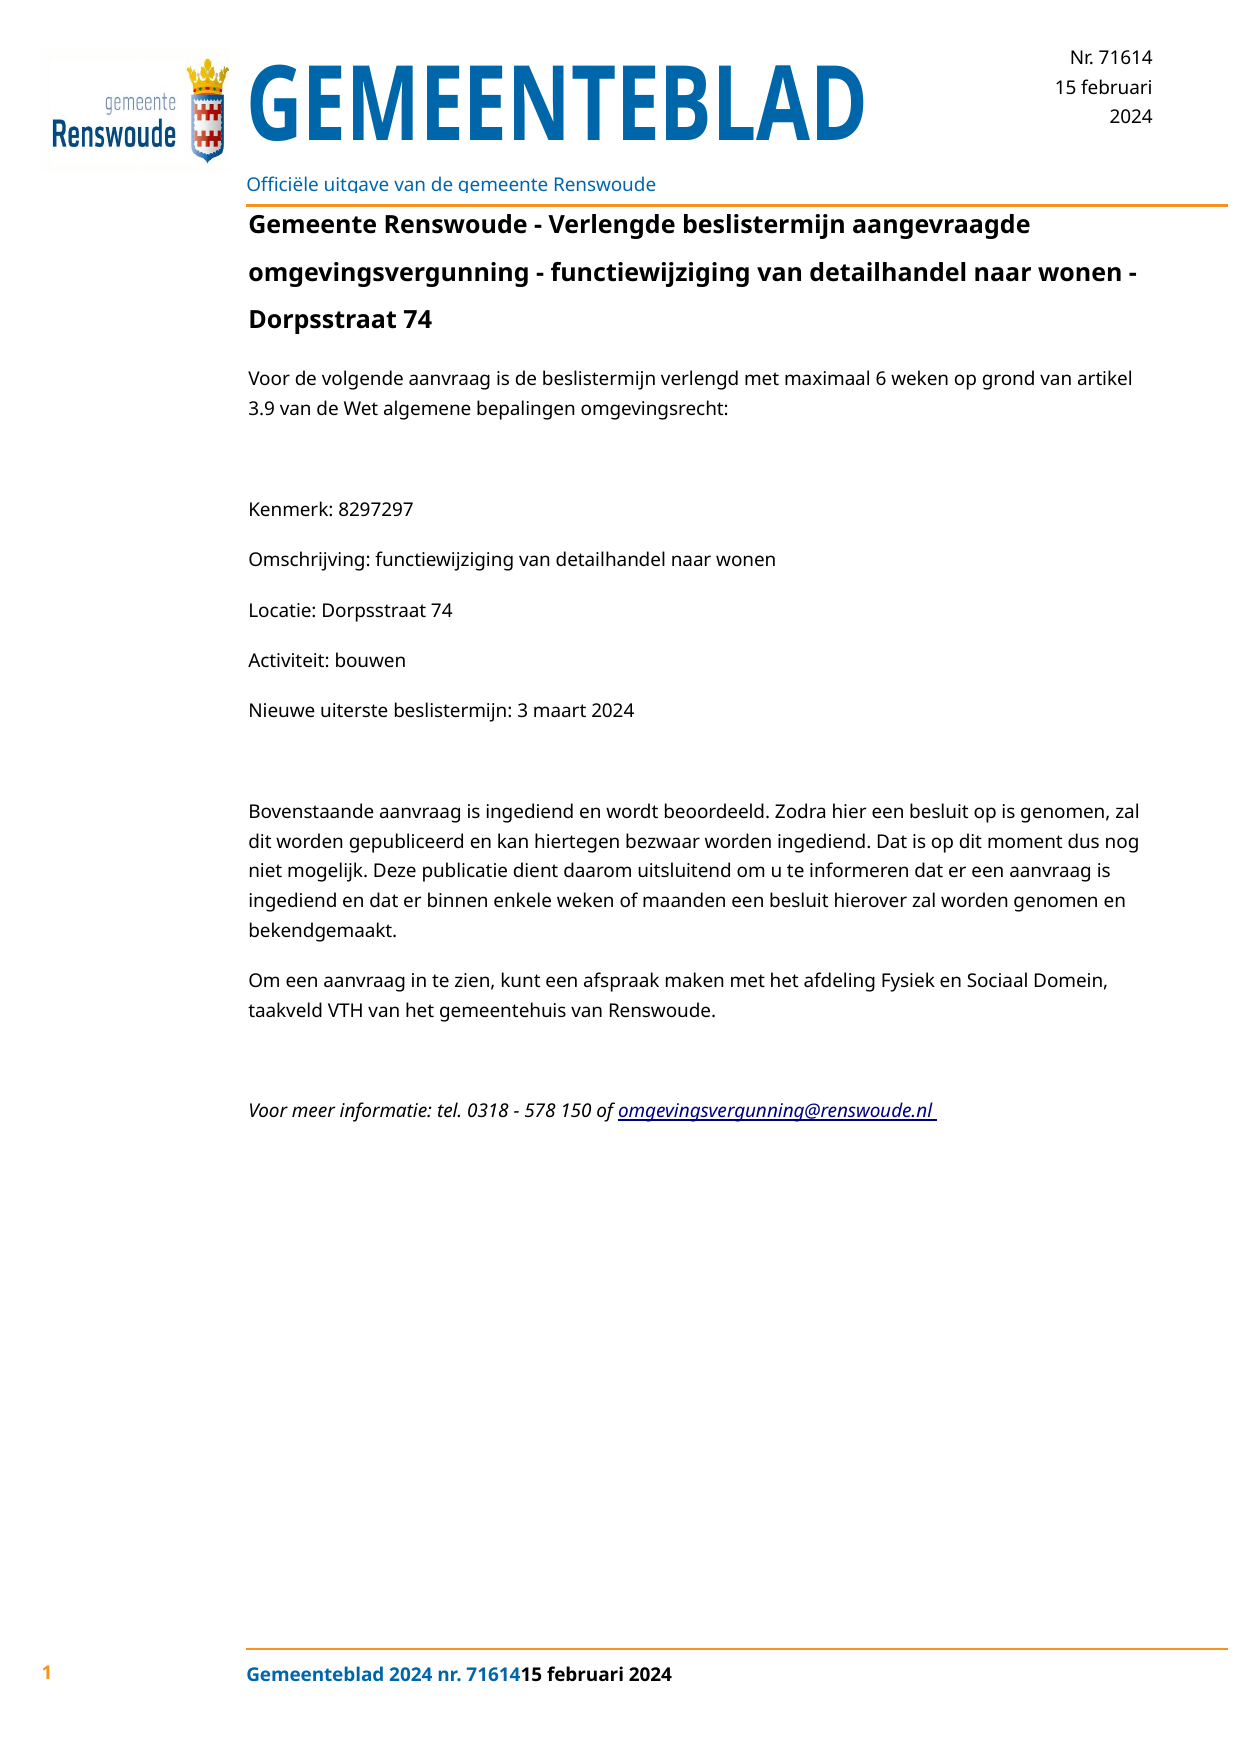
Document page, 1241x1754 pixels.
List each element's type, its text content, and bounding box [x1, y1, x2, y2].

text Om een aanvraag in te zien, kunt een afspraak maken met het afdeling Fysiek en Sociaal Domein, taakveld VTH van het gemeentehuis van Renswoude. [248, 967, 1152, 1022]
picture [41, 47, 231, 172]
text Omschrijving: functiewijziging van detailhandel naar wonen [248, 546, 1152, 572]
text Gemeente Renswoude - Verlengde beslistermijn aangevraagde omgevingsvergunning - functiewijziging van detailhandel naar wonen - Dorpsstraat 74 [248, 207, 1152, 336]
text Locatie: Dorpsstraat 74 [248, 597, 1152, 622]
text Bovenstaande aanvraag is ingediend en wordt beoordeeld. Zodra hier een besluit op is genomen, zal dit worden gepubliceerd en kan hiertegen bezwaar worden ingediend. Dat is op dit moment dus nog niet mogelijk. Deze publicatie dient daarom uitsluitend om u te informeren dat er een aanvraag is ingediend en dat er binnen enkele weken of maanden een besluit hierover zal worden genomen en bekendgemaakt. [248, 798, 1152, 942]
text Voor meer informatie: tel. 0318 - 578 150 of omgevingsvergunning@renswoude.nl [248, 1098, 1152, 1123]
text Nieuwe uiterste beslistermijn: 3 maart 2024 [248, 698, 1152, 723]
text Kenmerk: 8297297 [248, 496, 1152, 522]
text Activiteit: bouwen [248, 647, 1152, 673]
text Voor de volgende aanvraag is de beslistermijn verlengd met maximaal 6 weken op grond van artikel 3.9 van de Wet algemene bepalingen omgevingsrecht: [248, 366, 1152, 421]
